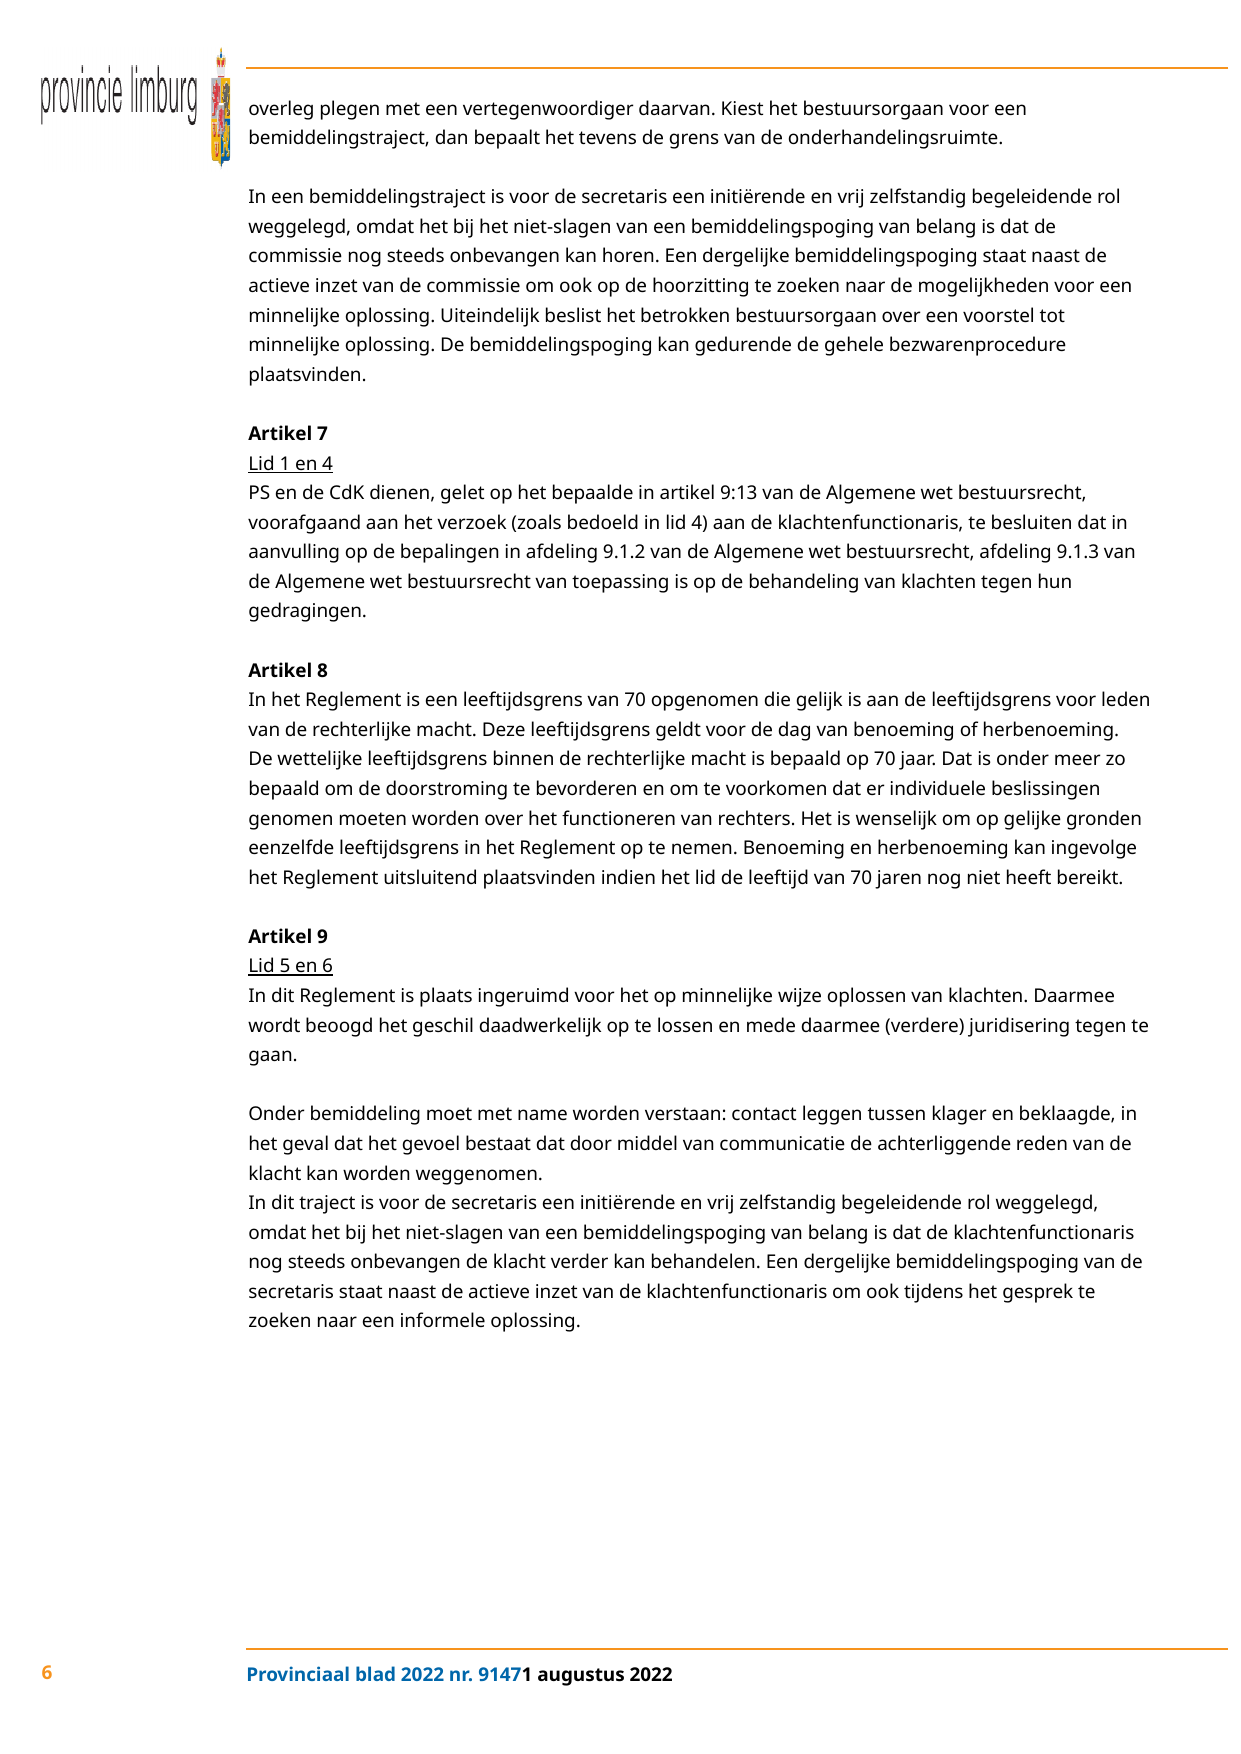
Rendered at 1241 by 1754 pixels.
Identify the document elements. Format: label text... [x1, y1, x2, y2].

text Artikel 8 [248, 657, 1152, 683]
text De wettelijke leeftijdsgrens binnen de rechterlijke macht is bepaald op 70 jaar. Dat is onder meer zo bepaald om de doorstroming te bevorderen en om te voorkomen dat er individuele beslissingen genomen moeten worden over het functioneren van rechters. Het is wenselijk om op gelijke gronden eenzelfde leeftijdsgrens in het Reglement op te nemen. Benoeming en herbenoeming kan ingevolge het Reglement uitsluitend plaatsvinden indien het lid de leeftijd van 70 jaren nog niet heeft bereikt. [248, 746, 1152, 890]
text In een bemiddelingstraject is voor de secretaris een initiërende en vrij zelfstandig begeleidende rol weggelegd, omdat het bij het niet-slagen van een bemiddelingspoging van belang is dat de commissie nog steeds onbevangen kan horen. Een dergelijke bemiddelingspoging staat naast de actieve inzet van de commissie om ook op de hoorzitting te zoeken naar de mogelijkheden voor een minnelijke oplossing. Uiteindelijk beslist het betrokken bestuursorgaan over een voorstel tot minnelijke oplossing. De bemiddelingspoging kan gedurende de gehele bezwarenprocedure plaatsvinden. [248, 183, 1152, 387]
text PS en de CdK dienen, gelet op het bepaalde in artikel 9:13 van de Algemene wet bestuursrecht, voorafgaand aan het verzoek (zoals bedoeld in lid 4) aan de klachtenfunctionaris, te besluiten dat in aanvulling op de bepalingen in afdeling 9.1.2 van de Algemene wet bestuursrecht, afdeling 9.1.3 van de Algemene wet bestuursrecht van toepassing is op de behandeling van klachten tegen hun gedragingen. [248, 479, 1152, 623]
text Lid 5 en 6 [248, 953, 1152, 978]
text Lid 1 en 4 [248, 450, 1152, 476]
text In dit traject is voor de secretaris een initiërende en vrij zelfstandig begeleidende rol weggelegd, omdat het bij het niet-slagen van een bemiddelingspoging van belang is dat de klachtenfunctionaris nog steeds onbevangen de klacht verder kan behandelen. Een dergelijke bemiddelingspoging van de secretaris staat naast de actieve inzet van de klachtenfunctionaris om ook tijdens het gesprek te zoeken naar een informele oplossing. [248, 1189, 1152, 1333]
text Artikel 7 [248, 420, 1152, 446]
picture [41, 47, 231, 172]
text Onder bemiddeling moet met name worden verstaan: contact leggen tussen klager en beklaagde, in het geval dat het gevoel bestaat dat door middel van communicatie de achterliggende reden van de klacht kan worden weggenomen. [248, 1101, 1152, 1186]
text In dit Reglement is plaats ingeruimd voor het op minnelijke wijze oplossen van klachten. Daarmee wordt beoogd het geschil daadwerkelijk op te lossen en mede daarmee (verdere) juridisering tegen te gaan. [248, 982, 1152, 1067]
text In het Reglement is een leeftijdsgrens van 70 opgenomen die gelijk is aan de leeftijdsgrens voor leden van de rechterlijke macht. Deze leeftijdsgrens geldt voor de dag van benoeming of herbenoeming. [248, 686, 1152, 742]
text overleg plegen met een vertegenwoordiger daarvan. Kiest het bestuursorgaan voor een bemiddelingstraject, dan bepaalt het tevens de grens van de onderhandelingsruimte. [248, 95, 1152, 150]
text Artikel 9 [248, 923, 1152, 949]
